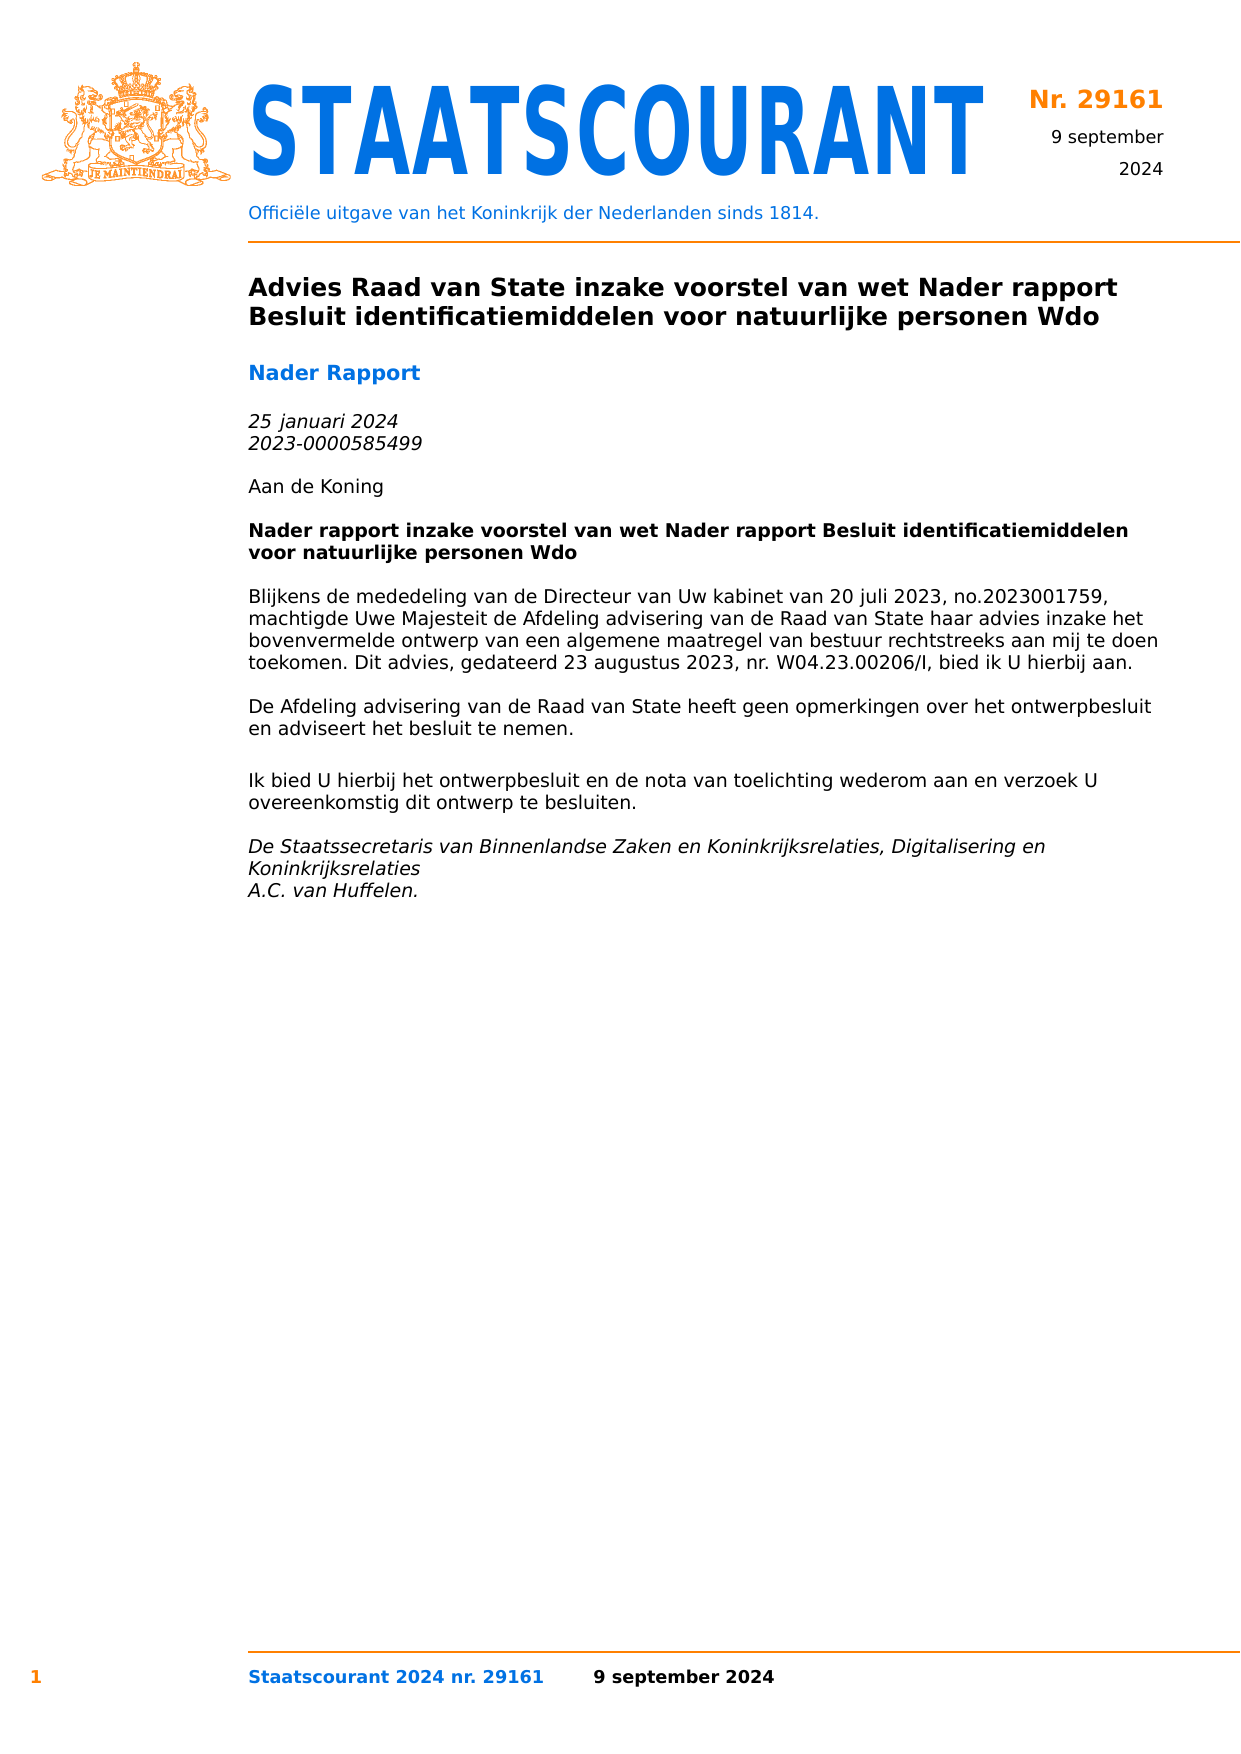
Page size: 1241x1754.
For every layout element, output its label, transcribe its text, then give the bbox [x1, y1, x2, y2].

table_cell 9 september [998, 121, 1240, 153]
text Aan de Koning [248, 476, 1163, 498]
text Ik bied U hierbij het ontwerpbesluit en de nota van toelichting wederom aan en verzoek U overeenkomstig dit ontwerp te besluiten. [248, 770, 1163, 814]
text De Afdeling advisering van de Raad van State heeft geen opmerkingen over het ontwerpbesluit en adviseert het besluit te nemen. [248, 696, 1163, 740]
text Blijkens de mededeling van de Directeur van Uw kabinet van 20 juli 2023, no.2023001759, machtigde Uwe Majesteit de Afdeling advisering van de Raad van State haar advies inzake het bovenvermelde ontwerp van een algemene maatregel van bestuur rechtstreeks aan mij te doen toekomen. Dit advies, gedateerd 23 augustus 2023, nr. W04.23.00206/I, bied ik U hierbij aan. [248, 586, 1163, 674]
table_cell Officiële uitgave van het Koninkrijk der Nederlanden sinds 1814. [248, 203, 1240, 241]
table_cell 2024 [998, 153, 1240, 203]
text Nader rapport inzake voorstel van wet Nader rapport Besluit identificatiemiddelen voor natuurlijke personen Wdo [248, 520, 1163, 564]
table_header [25, 62, 248, 241]
table_header STAATSCOURANT [248, 62, 998, 203]
text 2023-0000585499 [248, 433, 1163, 454]
text De Staatssecretaris van Binnenlandse Zaken en Koninkrijksrelaties, Digitalisering en Koninkrijksrelaties A.C. van Huffelen. [248, 836, 1163, 902]
subtitle Nader Rapport [248, 361, 1163, 386]
text 25 januari 2024 [248, 411, 1163, 433]
picture [41, 62, 231, 186]
table_header Nr. 29161 [998, 62, 1240, 121]
subtitle Advies Raad van State inzake voorstel van wet Nader rapport Besluit identificatiemiddelen voor natuurlijke personen Wdo [248, 273, 1163, 331]
